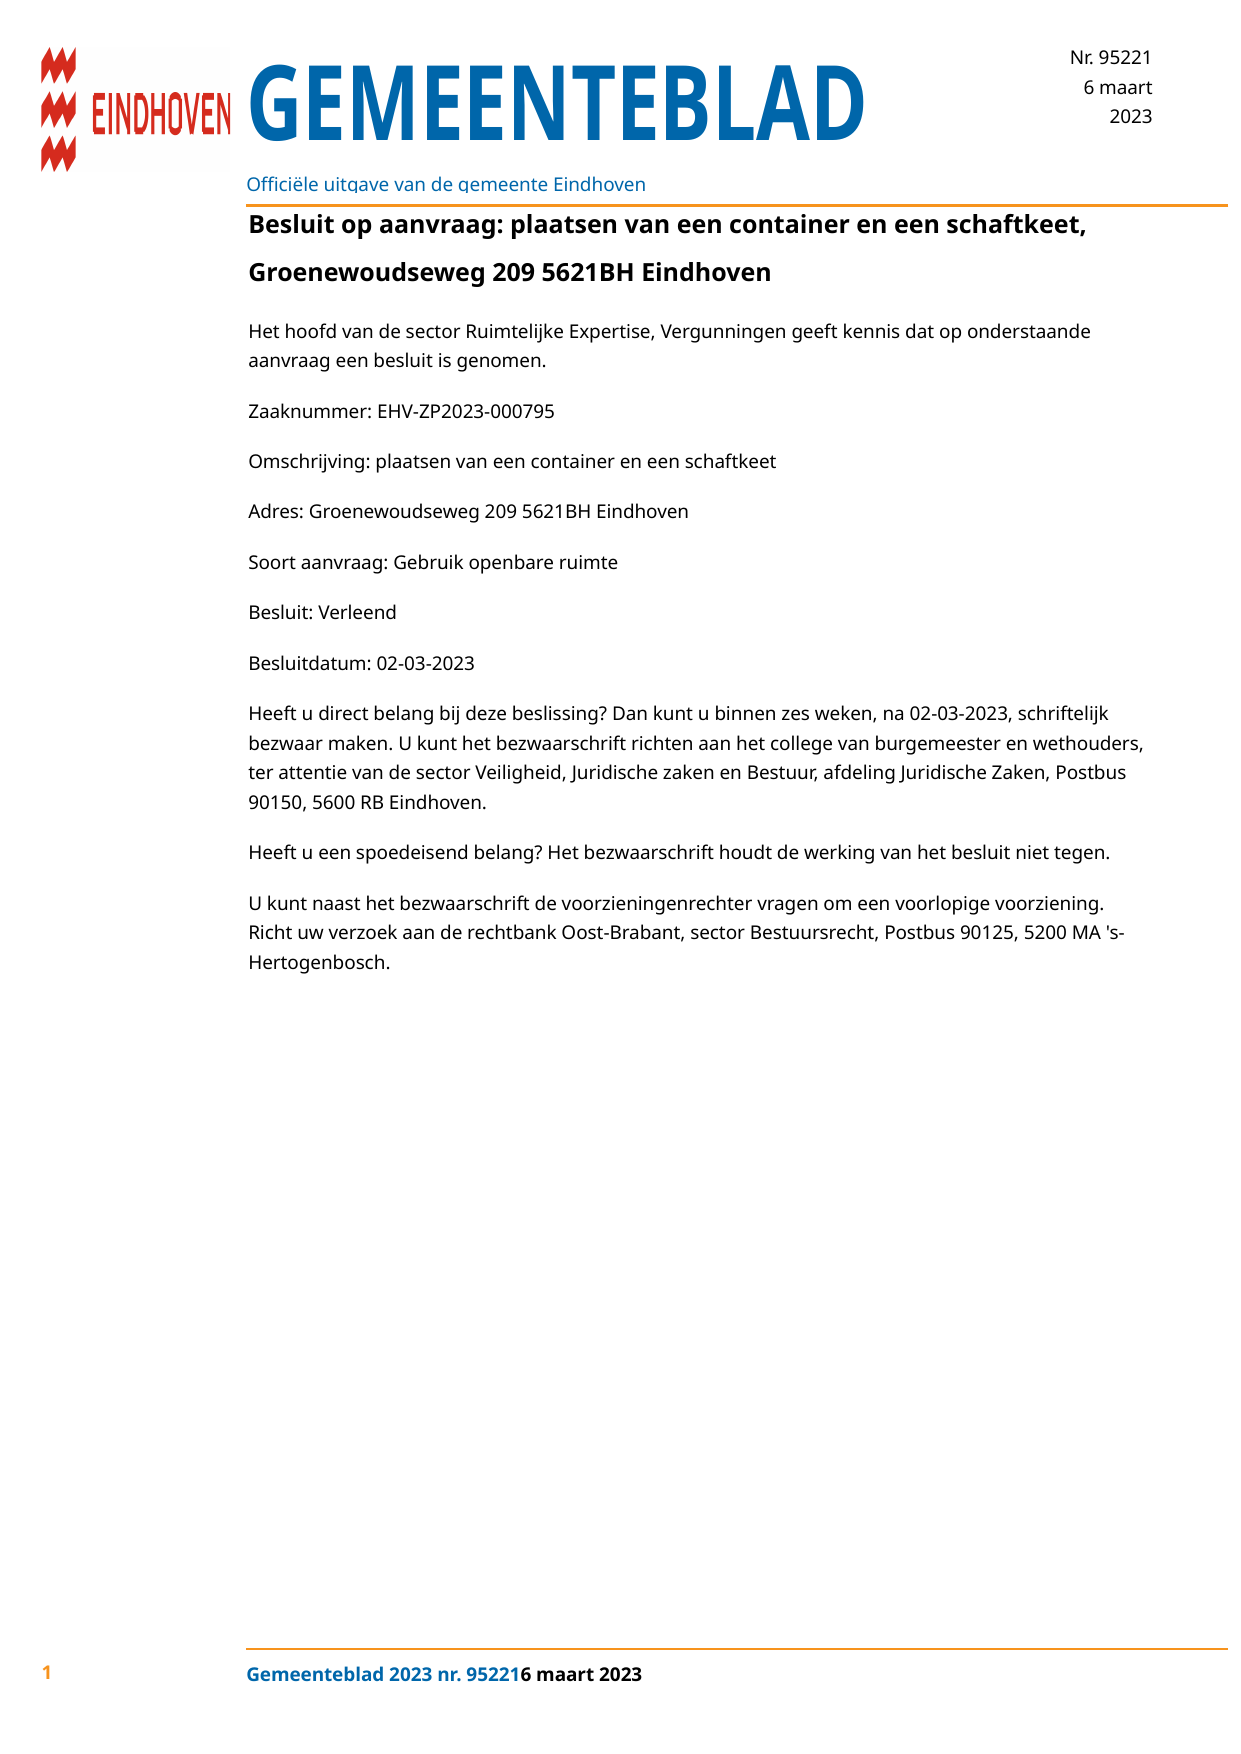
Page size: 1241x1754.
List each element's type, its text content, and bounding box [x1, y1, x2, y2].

text Heeft u direct belang bij deze beslissing? Dan kunt u binnen zes weken, na 02-03-2023, schriftelijk bezwaar maken. U kunt het bezwaarschrift richten aan het college van burgemeester en wethouders, ter attentie van de sector Veiligheid, Juridische zaken en Bestuur, afdeling Juridische Zaken, Postbus 90150, 5600 RB Eindhoven. [248, 700, 1152, 815]
text Adres: Groenewoudseweg 209 5621BH Eindhoven [248, 499, 1152, 524]
text Omschrijving: plaatsen van een container en een schaftkeet [248, 448, 1152, 474]
picture [41, 47, 231, 172]
text Soort aanvraag: Gebruik openbare ruimte [248, 549, 1152, 575]
text Besluit: Verleend [248, 599, 1152, 625]
text U kunt naast het bezwaarschrift de voorzieningenrechter vragen om een voorlopige voorziening. Richt uw verzoek aan de rechtbank Oost-Brabant, sector Bestuursrecht, Postbus 90125, 5200 MA 's-Hertogenbosch. [248, 890, 1152, 975]
text Zaaknummer: EHV-ZP2023-000795 [248, 398, 1152, 424]
text Besluit op aanvraag: plaatsen van een container en een schaftkeet, Groenewoudseweg 209 5621BH Eindhoven [248, 207, 1152, 288]
text Besluitdatum: 02-03-2023 [248, 650, 1152, 676]
text Heeft u een spoedeisend belang? Het bezwaarschrift houdt de werking van het besluit niet tegen. [248, 839, 1152, 865]
text Het hoofd van de sector Ruimtelijke Expertise, Vergunningen geeft kennis dat op onderstaande aanvraag een besluit is genomen. [248, 318, 1152, 373]
